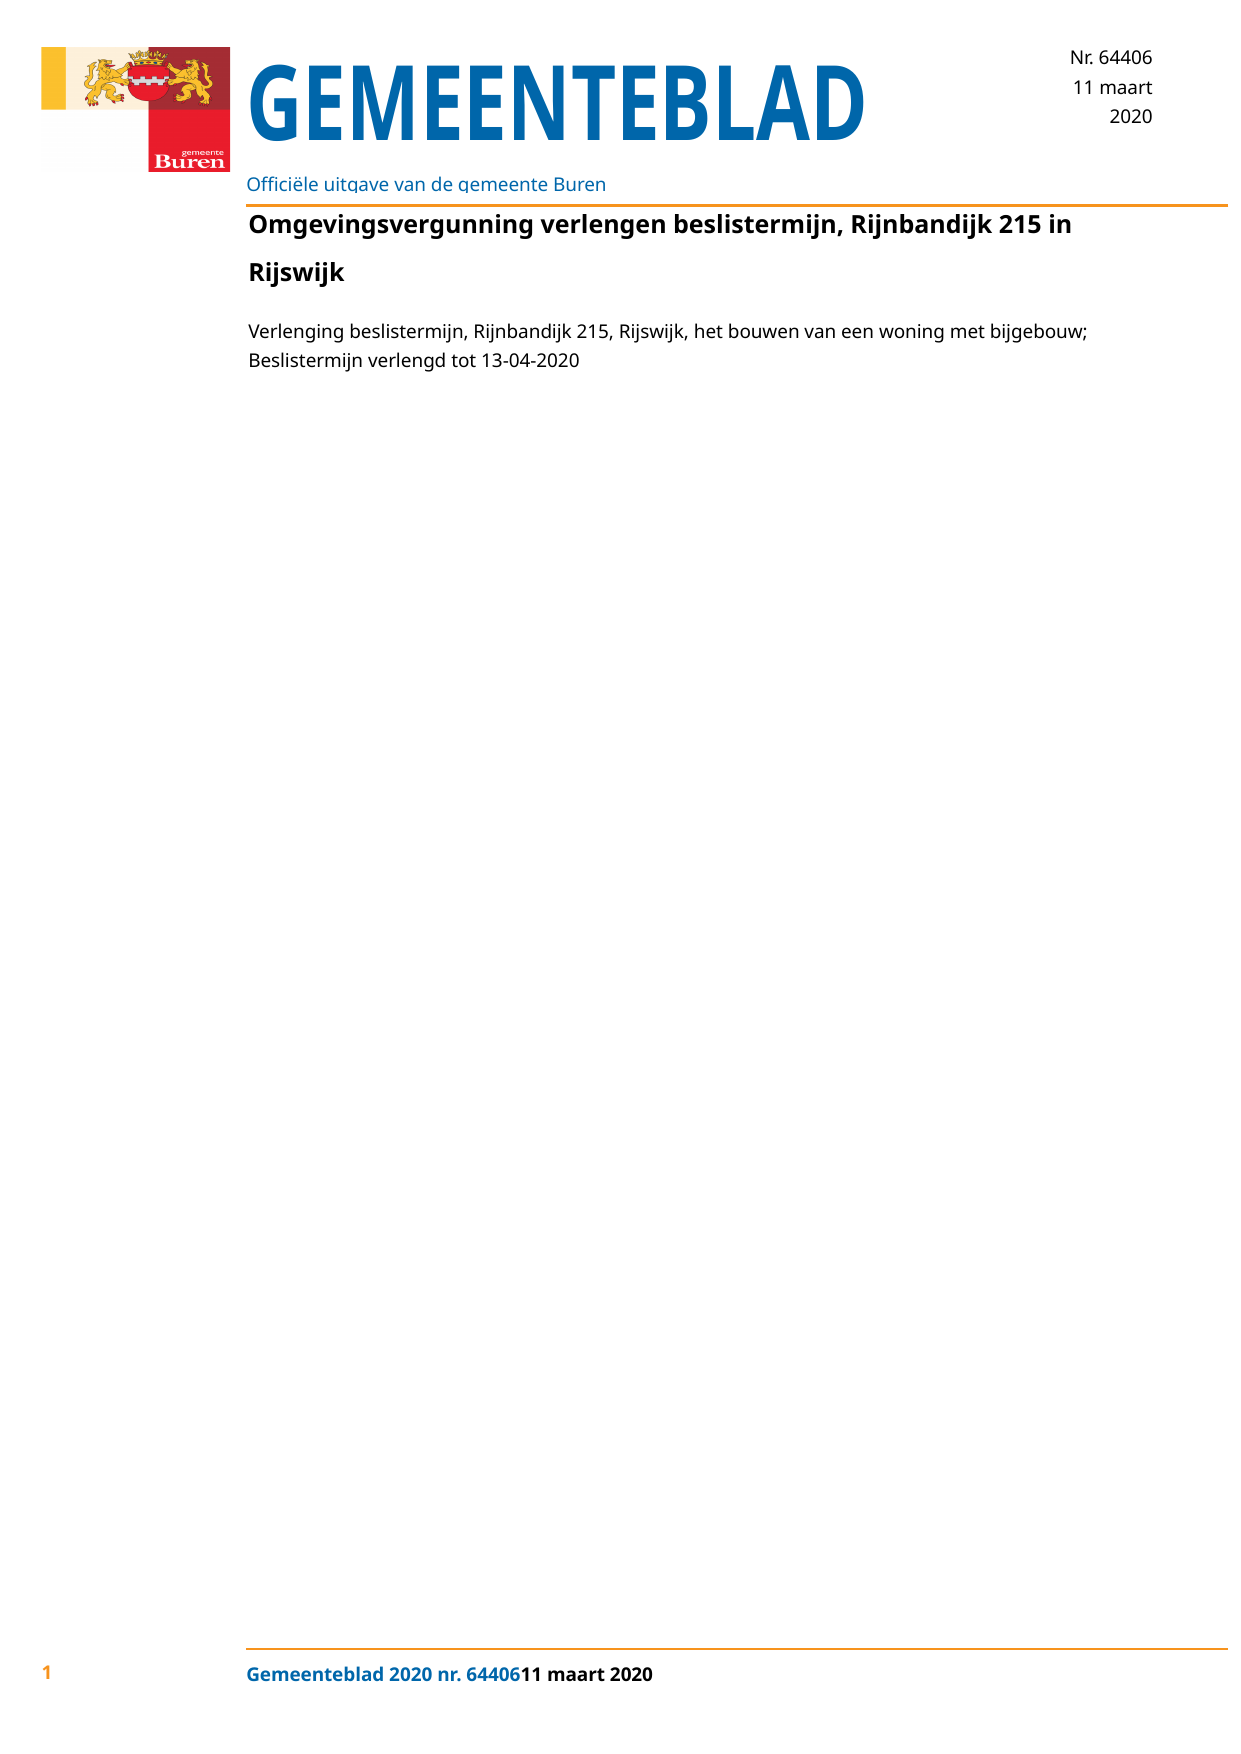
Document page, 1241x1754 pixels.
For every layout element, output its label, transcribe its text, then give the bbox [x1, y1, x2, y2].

picture [41, 47, 231, 172]
text Omgevingsvergunning verlengen beslistermijn, Rijnbandijk 215 in Rijswijk [248, 207, 1152, 288]
text Verlenging beslistermijn, Rijnbandijk 215, Rijswijk, het bouwen van een woning met bijgebouw; Beslistermijn verlengd tot 13-04-2020 [248, 318, 1152, 373]
